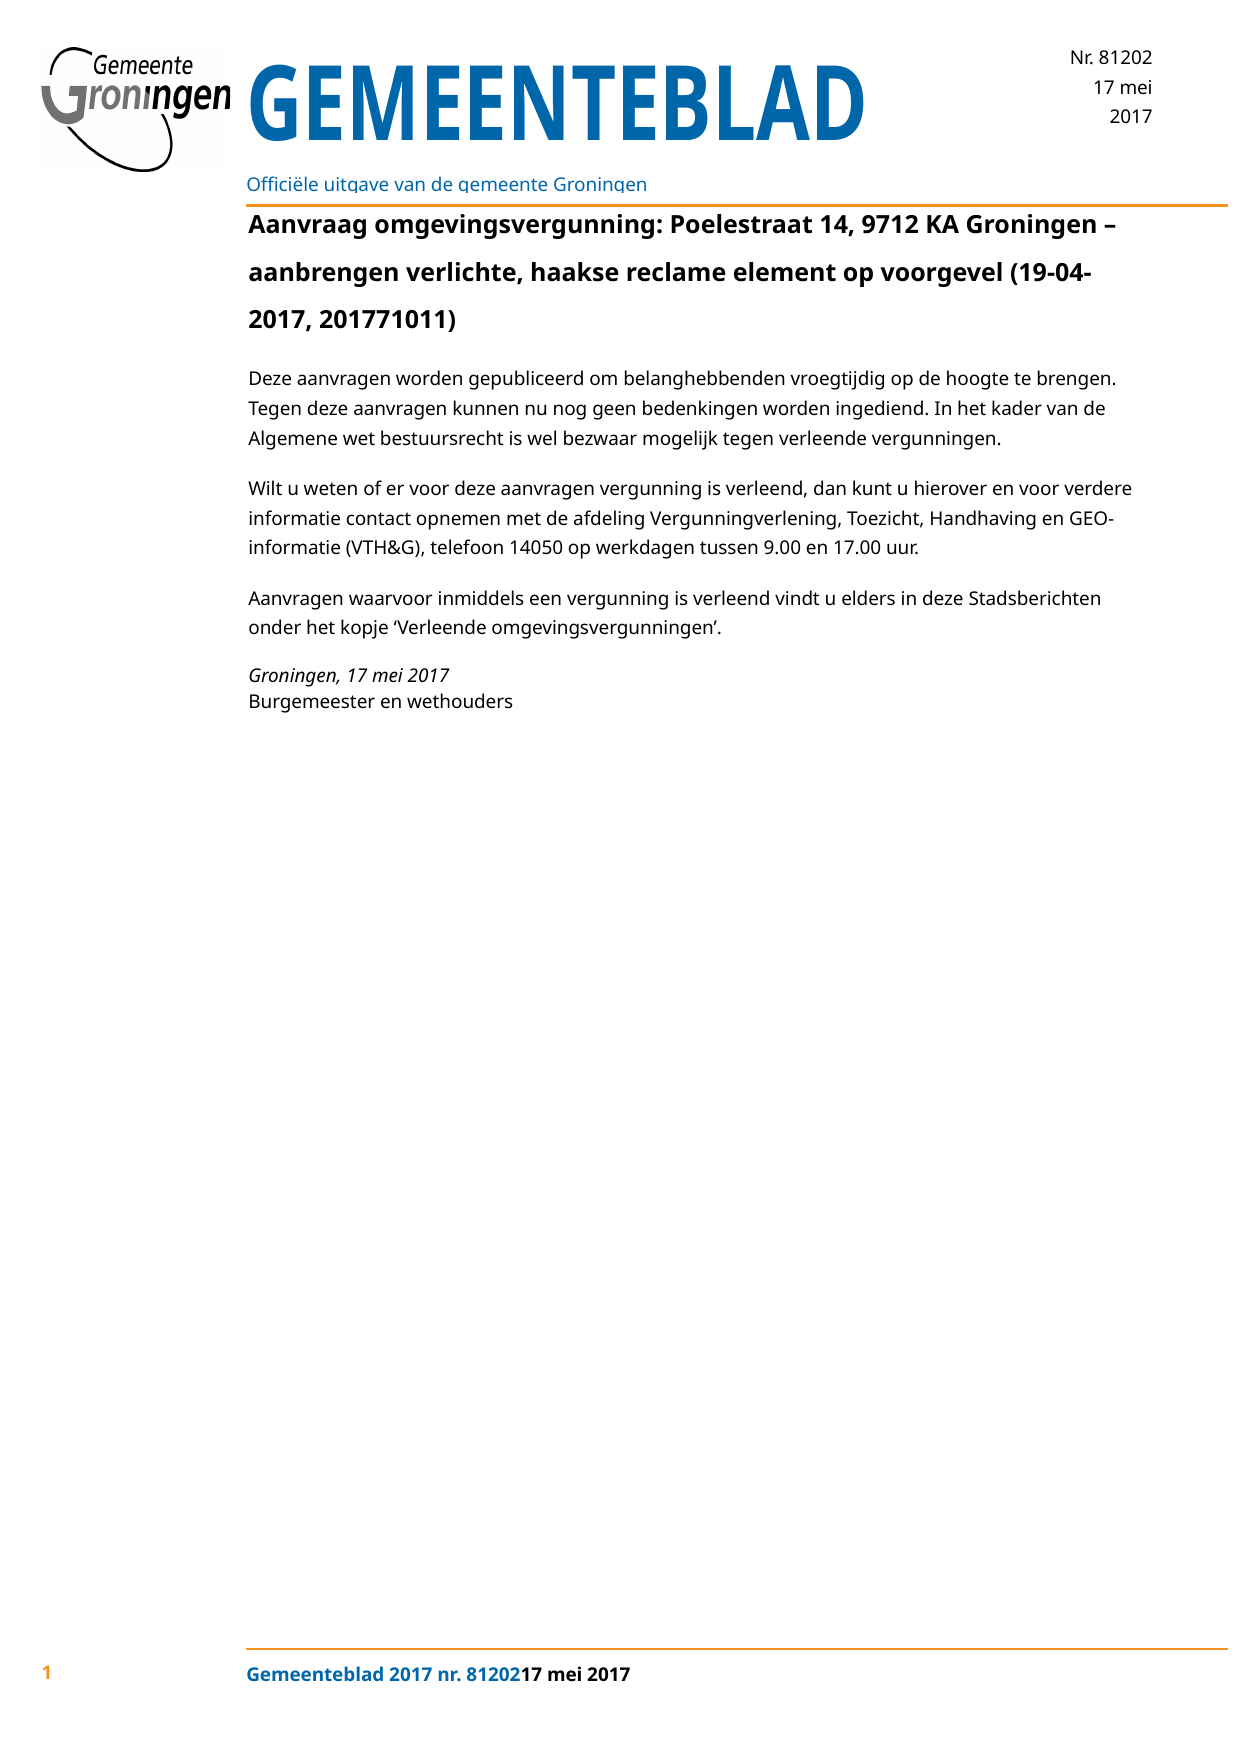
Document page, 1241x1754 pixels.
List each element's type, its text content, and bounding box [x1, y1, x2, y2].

text Burgemeester en wethouders [248, 688, 1152, 713]
text Groningen, 17 mei 2017 [248, 662, 1152, 688]
text Aanvraag omgevingsvergunning: Poelestraat 14, 9712 KA Groningen – aanbrengen verlichte, haakse reclame element op voorgevel (19-04-2017, 201771011) [248, 207, 1152, 336]
text Aanvragen waarvoor inmiddels een vergunning is verleend vindt u elders in deze Stadsberichten onder het kopje ‘Verleende omgevingsvergunningen’. [248, 585, 1152, 640]
text Wilt u weten of er voor deze aanvragen vergunning is verleend, dan kunt u hierover en voor verdere informatie contact opnemen met de afdeling Vergunningverlening, Toezicht, Handhaving en GEO-informatie (VTH&G), telefoon 14050 op werkdagen tussen 9.00 en 17.00 uur. [248, 475, 1152, 560]
text Deze aanvragen worden gepubliceerd om belanghebbenden vroegtijdig op de hoogte te brengen. Tegen deze aanvragen kunnen nu nog geen bedenkingen worden ingediend. In het kader van de Algemene wet bestuursrecht is wel bezwaar mogelijk tegen verleende vergunningen. [248, 366, 1152, 450]
picture [41, 47, 231, 172]
